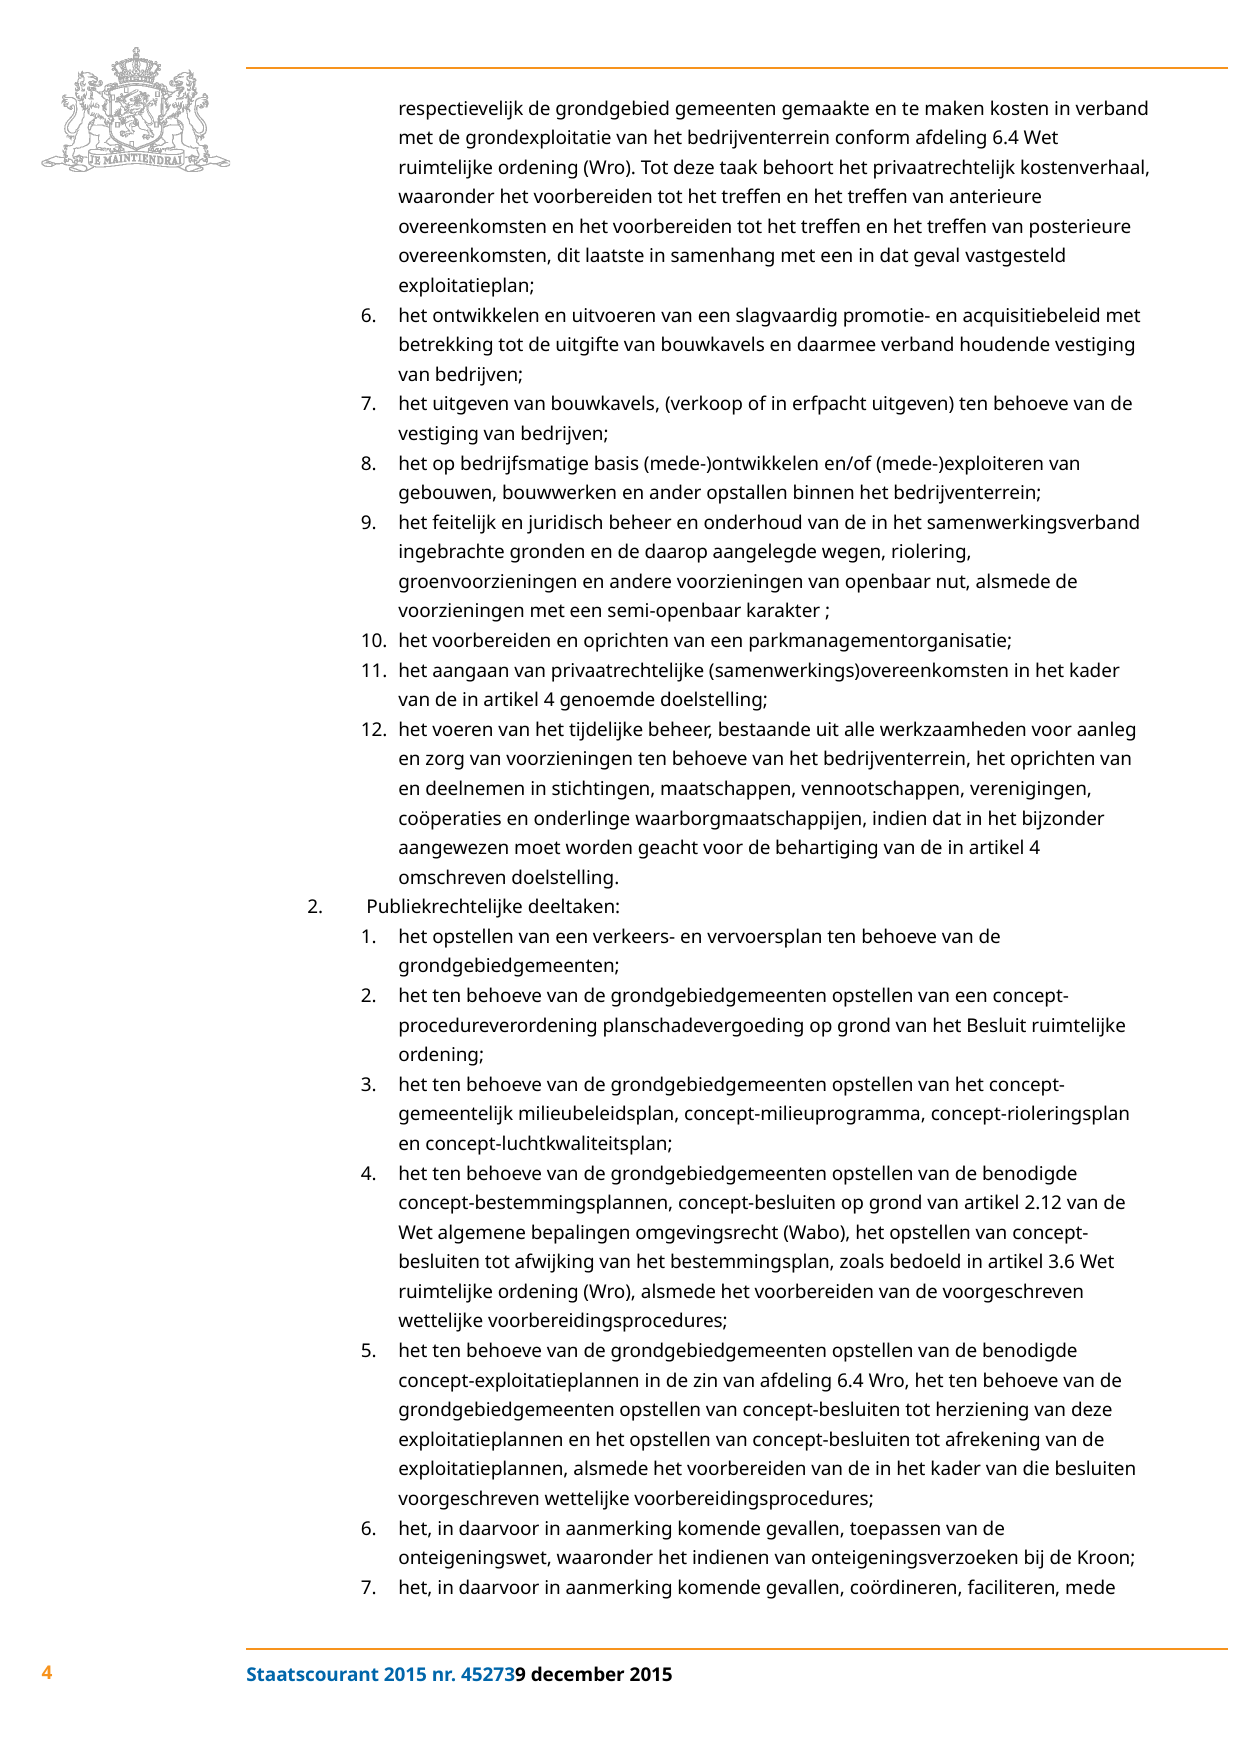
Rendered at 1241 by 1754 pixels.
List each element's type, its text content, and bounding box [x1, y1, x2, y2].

list het aangaan van privaatrechtelijke (samenwerkings)overeenkomsten in het kader van de in artikel 4 genoemde doelstelling; [361, 657, 1152, 712]
picture [41, 47, 231, 172]
list het voorbereiden en oprichten van een parkmanagementorganisatie; [361, 627, 1152, 653]
list het ten behoeve van de grondgebiedgemeenten opstellen van het concept-gemeentelijk milieubeleidsplan, concept-milieuprogramma, concept-rioleringsplan en concept-luchtkwaliteitsplan; [361, 1071, 1152, 1156]
list het ten behoeve van de grondgebiedgemeenten opstellen van de benodigde concept-exploitatieplannen in de zin van afdeling 6.4 Wro, het ten behoeve van de grondgebiedgemeenten opstellen van concept-besluiten tot herziening van deze exploitatieplannen en het opstellen van concept-besluiten tot afrekening van de exploitatieplannen, alsmede het voorbereiden van de in het kader van die besluiten voorgeschreven wettelijke voorbereidingsprocedures; [361, 1337, 1152, 1511]
list het uitgeven van bouwkavels, (verkoop of in erfpacht uitgeven) ten behoeve van de vestiging van bedrijven; [361, 391, 1152, 446]
list het, in daarvoor in aanmerking komende gevallen, coördineren, faciliteren, mede [361, 1574, 1152, 1600]
list het voeren van het tijdelijke beheer, bestaande uit alle werkzaamheden voor aanleg en zorg van voorzieningen ten behoeve van het bedrijventerrein, het oprichten van en deelnemen in stichtingen, maatschappen, vennootschappen, verenigingen, coöperaties en onderlinge waarborgmaatschappijen, indien dat in het bijzonder aangewezen moet worden geacht voor de behartiging van de in artikel 4 omschreven doelstelling. [361, 716, 1152, 890]
list het ontwikkelen en uitvoeren van een slagvaardig promotie- en acquisitiebeleid met betrekking tot de uitgifte van bouwkavels en daarmee verband houdende vestiging van bedrijven; [361, 302, 1152, 387]
list het ten behoeve van de grondgebiedgemeenten opstellen van een concept-procedureverordening planschadevergoeding op grond van het Besluit ruimtelijke ordening; [361, 982, 1152, 1067]
list Publiekrechtelijke deeltaken: [307, 893, 1152, 919]
list respectievelijk de grondgebied gemeenten gemaakte en te maken kosten in verband met de grondexploitatie van het bedrijventerrein conform afdeling 6.4 Wet ruimtelijke ordening (Wro). Tot deze taak behoort het privaatrechtelijk kostenverhaal, waaronder het voorbereiden tot het treffen en het treffen van anterieure overeenkomsten en het voorbereiden tot het treffen en het treffen van posterieure overeenkomsten, dit laatste in samenhang met een in dat geval vastgesteld exploitatieplan; [361, 95, 1152, 298]
list het feitelijk en juridisch beheer en onderhoud van de in het samenwerkingsverband ingebrachte gronden en de daarop aangelegde wegen, riolering, groenvoorzieningen en andere voorzieningen van openbaar nut, alsmede de voorzieningen met een semi-openbaar karakter ; [361, 509, 1152, 623]
list het ten behoeve van de grondgebiedgemeenten opstellen van de benodigde concept-bestemmingsplannen, concept-besluiten op grond van artikel 2.12 van de Wet algemene bepalingen omgevingsrecht (Wabo), het opstellen van concept-besluiten tot afwijking van het bestemmingsplan, zoals bedoeld in artikel 3.6 Wet ruimtelijke ordening (Wro), alsmede het voorbereiden van de voorgeschreven wettelijke voorbereidingsprocedures; [361, 1160, 1152, 1333]
list het op bedrijfsmatige basis (mede-)ontwikkelen en/of (mede-)exploiteren van gebouwen, bouwwerken en ander opstallen binnen het bedrijventerrein; [361, 450, 1152, 505]
list het opstellen van een verkeers- en vervoersplan ten behoeve van de grondgebiedgemeenten; [361, 923, 1152, 978]
list het, in daarvoor in aanmerking komende gevallen, toepassen van de onteigeningswet, waaronder het indienen van onteigeningsverzoeken bij de Kroon; [361, 1515, 1152, 1570]
